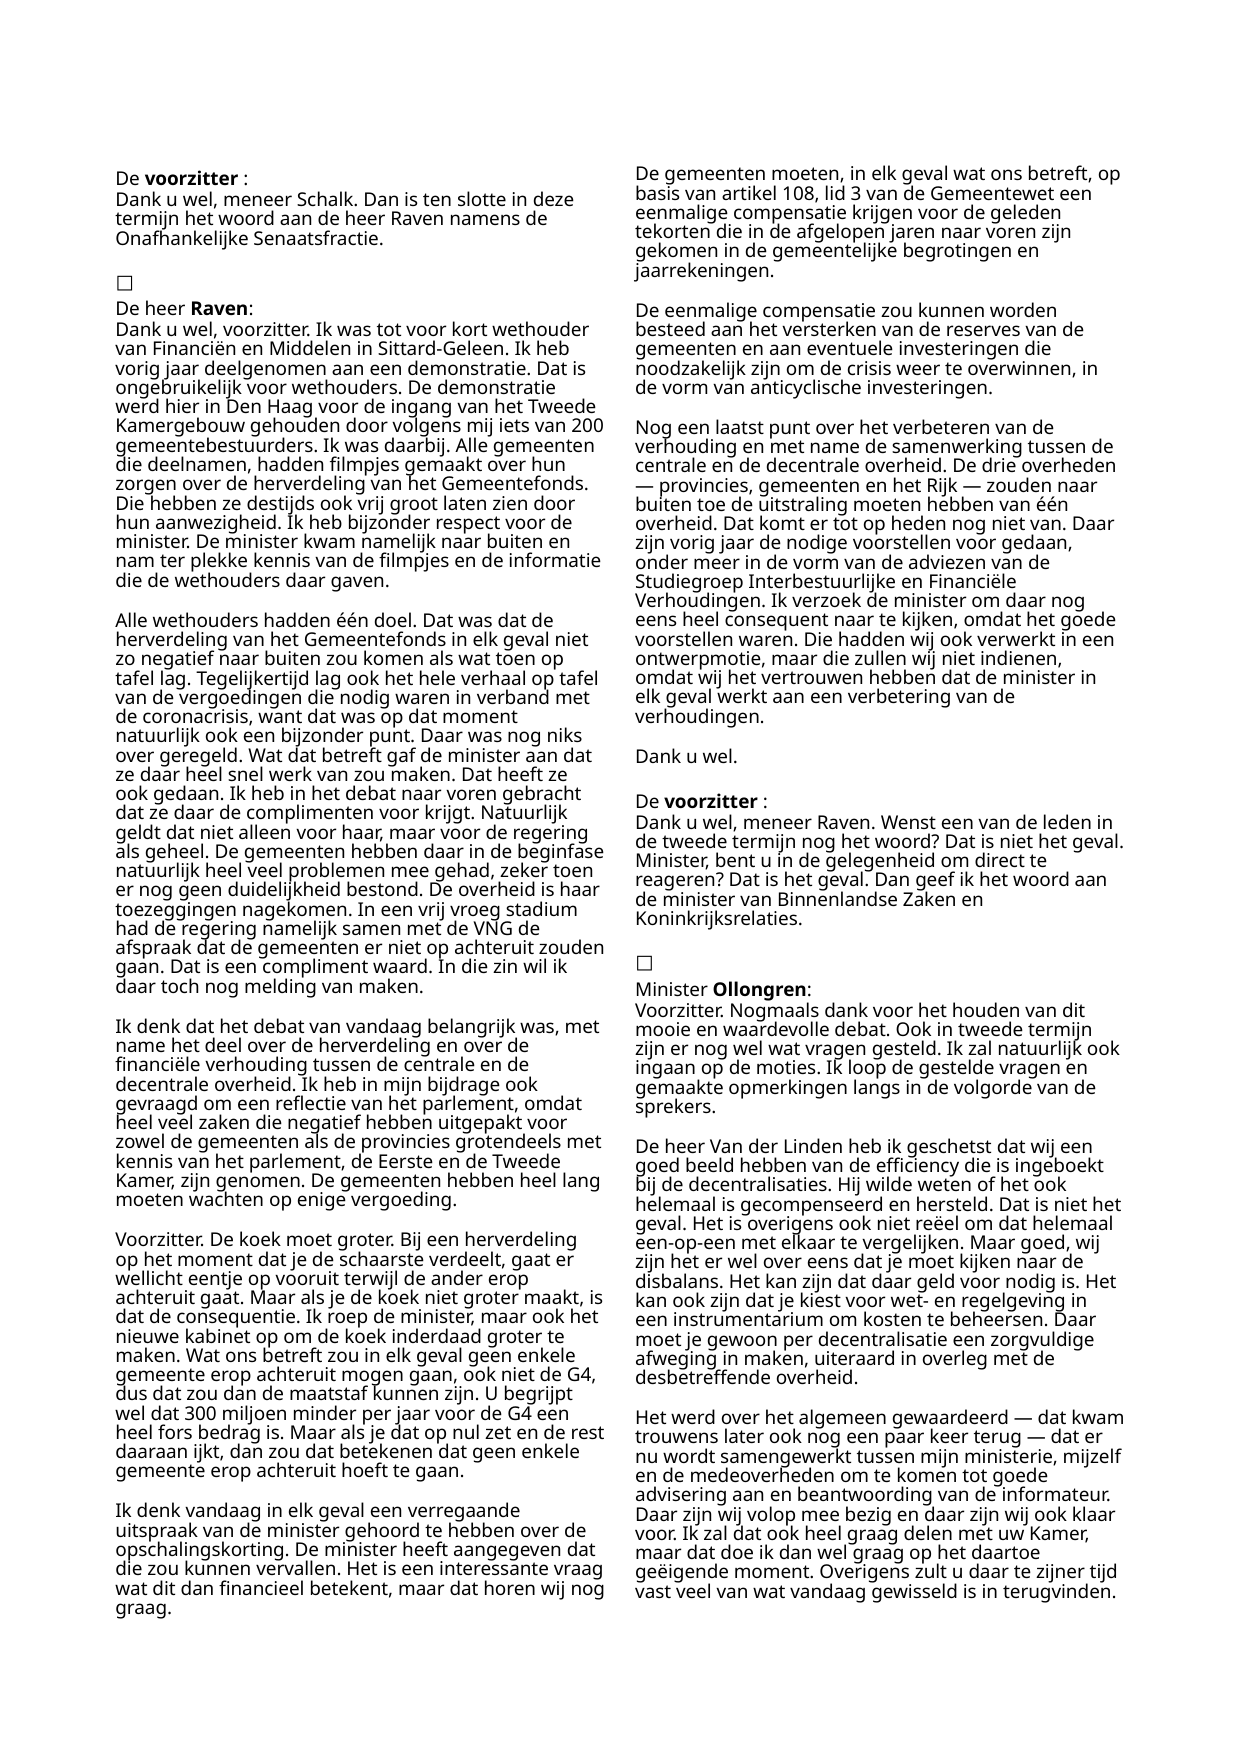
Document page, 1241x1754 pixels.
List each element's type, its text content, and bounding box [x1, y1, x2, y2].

text Dank u wel, meneer Schalk. Dan is ten slotte in deze termijn het woord aan de heer Raven namens de Onafhankelijke Senaatsfractie. [115, 191, 605, 249]
text ⬜ [115, 270, 605, 295]
text Minister Ollongren: [635, 976, 1125, 1002]
text De voorzitter : [115, 165, 605, 191]
text Voorzitter. De koek moet groter. Bij een herverdeling op het moment dat je de schaarste verdeelt, gaat er wellicht eentje op vooruit terwijl de ander erop achteruit gaat. Maar als je de koek niet groter maakt, is dat de consequentie. Ik roep de minister, maar ook het nieuwe kabinet op om de koek inderdaad groter te maken. Wat ons betreft zou in elk geval geen enkele gemeente erop achteruit mogen gaan, ook niet de G4, dus dat zou dan de maatstaf kunnen zijn. U begrijpt wel dat 300 miljoen minder per jaar voor de G4 een heel fors bedrag is. Maar als je dat op nul zet en de rest daaraan ijkt, dan zou dat betekenen dat geen enkele gemeente erop achteruit hoeft te gaan. [115, 1231, 605, 1482]
text De voorzitter : [635, 788, 1125, 814]
text De heer Van der Linden heb ik geschetst dat wij een goed beeld hebben van de efficiency die is ingeboekt bij de decentralisaties. Hij wilde weten of het ook helemaal is gecompenseerd en hersteld. Dat is niet het geval. Het is overigens ook niet reëel om dat helemaal een-op-een met elkaar te vergelijken. Maar goed, wij zijn het er wel over eens dat je moet kijken naar de disbalans. Het kan zijn dat daar geld voor nodig is. Het kan ook zijn dat je kiest voor wet- en regelgeving in een instrumentarium om kosten te beheersen. Daar moet je gewoon per decentralisatie een zorgvuldige afweging in maken, uiteraard in overleg met de desbetreffende overheid. [635, 1138, 1125, 1388]
text De eenmalige compensatie zou kunnen worden besteed aan het versterken van de reserves van de gemeenten en aan eventuele investeringen die noodzakelijk zijn om de crisis weer te overwinnen, in de vorm van anticyclische investeringen. [635, 302, 1125, 398]
text Ik denk dat het debat van vandaag belangrijk was, met name het deel over de herverdeling en over de financiële verhouding tussen de centrale en de decentrale overheid. Ik heb in mijn bijdrage ook gevraagd om een reflectie van het parlement, omdat heel veel zaken die negatief hebben uitgepakt voor zowel de gemeenten als de provincies grotendeels met kennis van het parlement, de Eerste en de Tweede Kamer, zijn genomen. De gemeenten hebben heel lang moeten wachten op enige vergoeding. [115, 1018, 605, 1211]
text ⬜ [635, 950, 1125, 976]
text Dank u wel, meneer Raven. Wenst een van de leden in de tweede termijn nog het woord? Dat is niet het geval. Minister, bent u in de gelegenheid om direct te reageren? Dat is het geval. Dan geef ik het woord aan de minister van Binnenlandse Zaken en Koninkrijksrelaties. [635, 814, 1125, 929]
text Alle wethouders hadden één doel. Dat was dat de herverdeling van het Gemeentefonds in elk geval niet zo negatief naar buiten zou komen als wat toen op tafel lag. Tegelijkertijd lag ook het hele verhaal op tafel van de vergoedingen die nodig waren in verband met de coronacrisis, want dat was op dat moment natuurlijk ook een bijzonder punt. Daar was nog niks over geregeld. Wat dat betreft gaf de minister aan dat ze daar heel snel werk van zou maken. Dat heeft ze ook gedaan. Ik heb in het debat naar voren gebracht dat ze daar de complimenten voor krijgt. Natuurlijk geldt dat niet alleen voor haar, maar voor de regering als geheel. De gemeenten hebben daar in de beginfase natuurlijk heel veel problemen mee gehad, zeker toen er nog geen duidelijkheid bestond. De overheid is haar toezeggingen nagekomen. In een vrij vroeg stadium had de regering namelijk samen met de VNG de afspraak dat de gemeenten er niet op achteruit zouden gaan. Dat is een compliment waard. In die zin wil ik daar toch nog melding van maken. [115, 612, 605, 997]
text De heer Raven: [115, 295, 605, 321]
text Het werd over het algemeen gewaardeerd — dat kwam trouwens later ook nog een paar keer terug — dat er nu wordt samengewerkt tussen mijn ministerie, mijzelf en de medeoverheden om te komen tot goede advisering aan en beantwoording van de informateur. Daar zijn wij volop mee bezig en daar zijn wij ook klaar voor. Ik zal dat ook heel graag delen met uw Kamer, maar dat doe ik dan wel graag op het daartoe geëigende moment. Overigens zult u daar te zijner tijd vast veel van wat vandaag gewisseld is in terugvinden. [635, 1409, 1125, 1602]
text Dank u wel. [635, 748, 1125, 767]
text Ik denk vandaag in elk geval een verregaande uitspraak van de minister gehoord te hebben over de opschalingskorting. De minister heeft aangegeven dat die zou kunnen vervallen. Het is een interessante vraag wat dit dan financieel betekent, maar dat horen wij nog graag. [115, 1502, 605, 1618]
text Dank u wel, voorzitter. Ik was tot voor kort wethouder van Financiën en Middelen in Sittard-Geleen. Ik heb vorig jaar deelgenomen aan een demonstratie. Dat is ongebruikelijk voor wethouders. De demonstratie werd hier in Den Haag voor de ingang van het Tweede Kamergebouw gehouden door volgens mij iets van 200 gemeentebestuurders. Ik was daarbij. Alle gemeenten die deelnamen, hadden filmpjes gemaakt over hun zorgen over de herverdeling van het Gemeentefonds. Die hebben ze destijds ook vrij groot laten zien door hun aanwezigheid. Ik heb bijzonder respect voor de minister. De minister kwam namelijk naar buiten en nam ter plekke kennis van de filmpjes en de informatie die de wethouders daar gaven. [115, 321, 605, 591]
text Nog een laatst punt over het verbeteren van de verhouding en met name de samenwerking tussen de centrale en de decentrale overheid. De drie overheden — provincies, gemeenten en het Rijk — zouden naar buiten toe de uitstraling moeten hebben van één overheid. Dat komt er tot op heden nog niet van. Daar zijn vorig jaar de nodige voorstellen voor gedaan, onder meer in de vorm van de adviezen van de Studiegroep Interbestuurlijke en Financiële Verhoudingen. Ik verzoek de minister om daar nog eens heel consequent naar te kijken, omdat het goede voorstellen waren. Die hadden wij ook verwerkt in een ontwerpmotie, maar die zullen wij niet indienen, omdat wij het vertrouwen hebben dat de minister in elk geval werkt aan een verbetering van de verhoudingen. [635, 419, 1125, 727]
text De gemeenten moeten, in elk geval wat ons betreft, op basis van artikel 108, lid 3 van de Gemeentewet een eenmalige compensatie krijgen voor de geleden tekorten die in de afgelopen jaren naar voren zijn gekomen in de gemeentelijke begrotingen en jaarrekeningen. [635, 165, 1125, 281]
text Voorzitter. Nogmaals dank voor het houden van dit mooie en waardevolle debat. Ook in tweede termijn zijn er nog wel wat vragen gesteld. Ik zal natuurlijk ook ingaan op de moties. Ik loop de gestelde vragen en gemaakte opmerkingen langs in de volgorde van de sprekers. [635, 1002, 1125, 1117]
